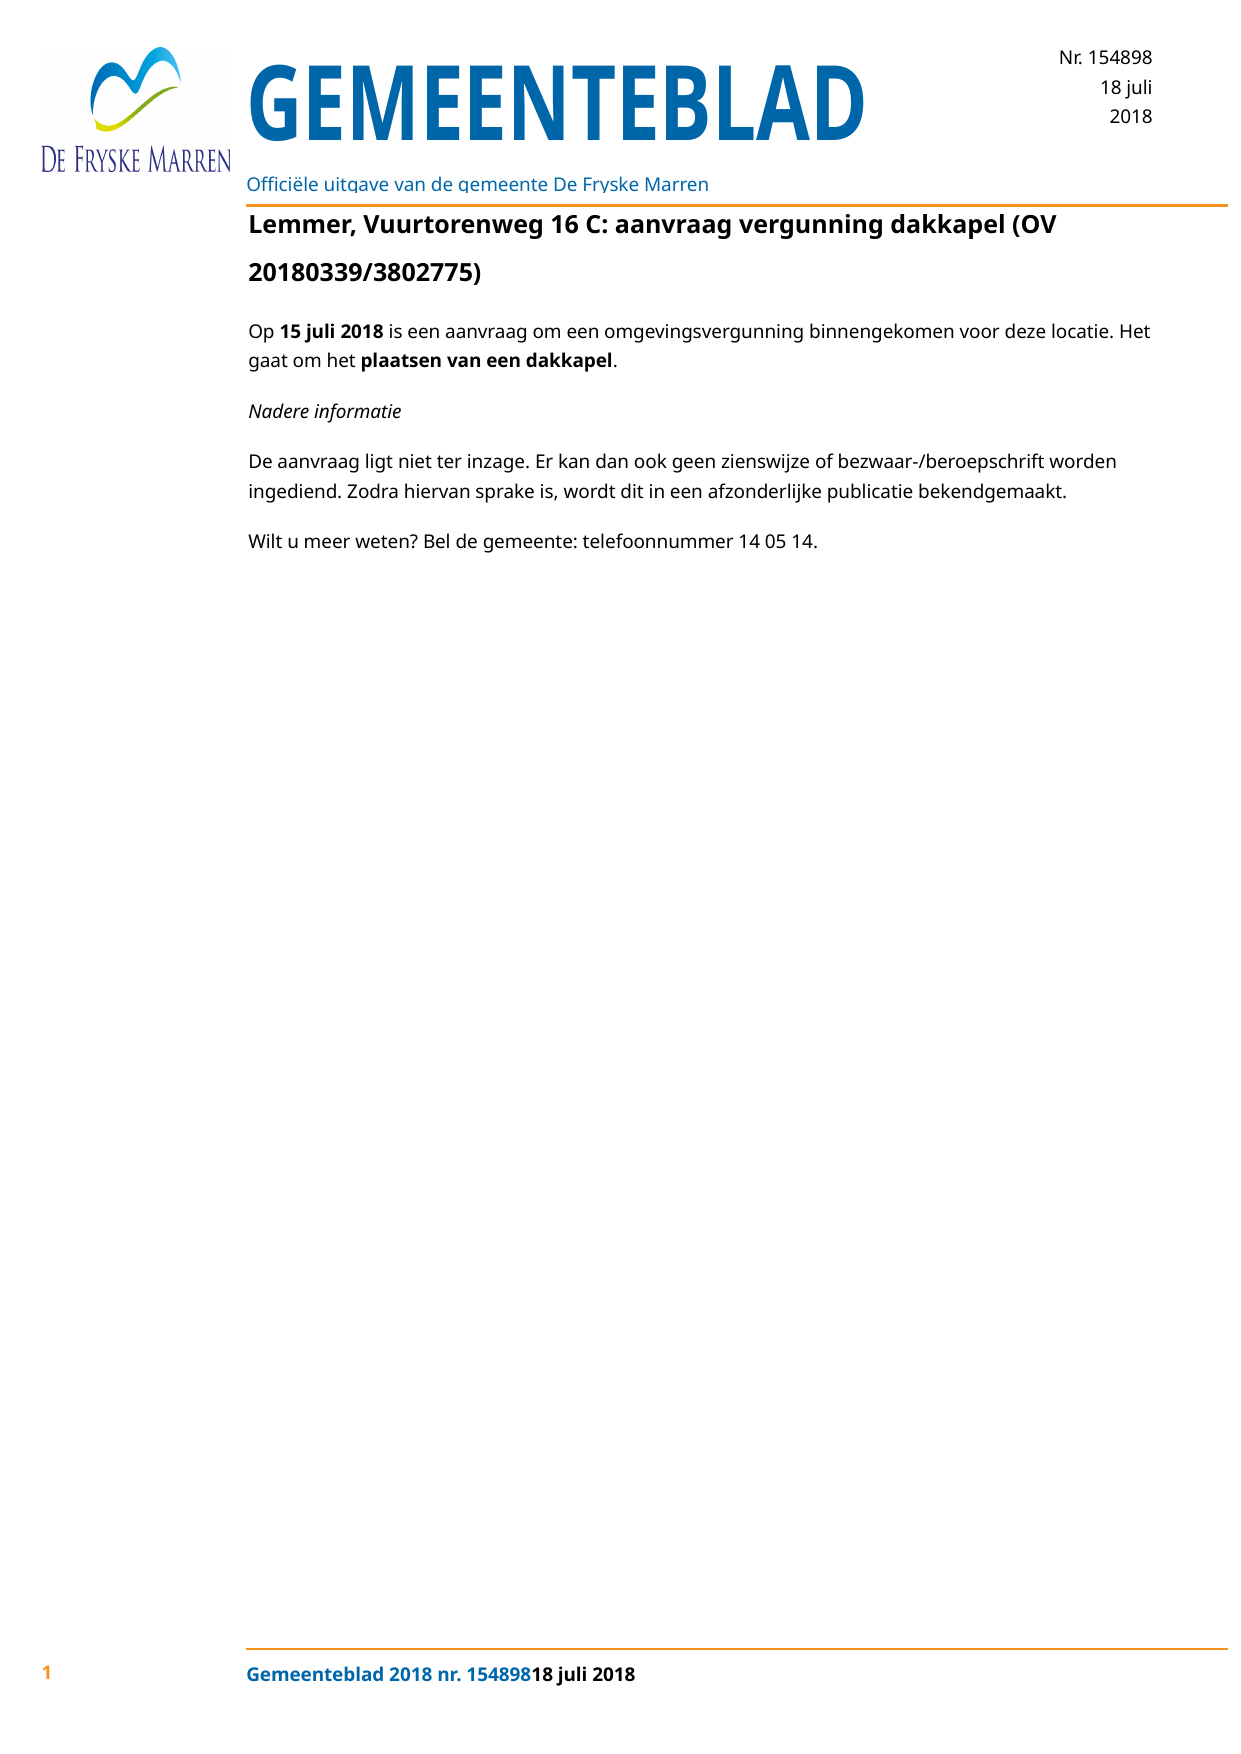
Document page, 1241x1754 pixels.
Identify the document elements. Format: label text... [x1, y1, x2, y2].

text Nadere informatie [248, 398, 1152, 424]
text Wilt u meer weten? Bel de gemeente: telefoonnummer 14 05 14. [248, 528, 1152, 554]
picture [41, 47, 231, 172]
text Op 15 juli 2018 is een aanvraag om een omgevingsvergunning binnengekomen voor deze locatie. Het gaat om het plaatsen van een dakkapel. [248, 318, 1152, 373]
text Lemmer, Vuurtorenweg 16 C: aanvraag vergunning dakkapel (OV 20180339/3802775) [248, 207, 1152, 288]
text De aanvraag ligt niet ter inzage. Er kan dan ook geen zienswijze of bezwaar-/beroepschrift worden ingediend. Zodra hiervan sprake is, wordt dit in een afzonderlijke publicatie bekendgemaakt. [248, 448, 1152, 504]
